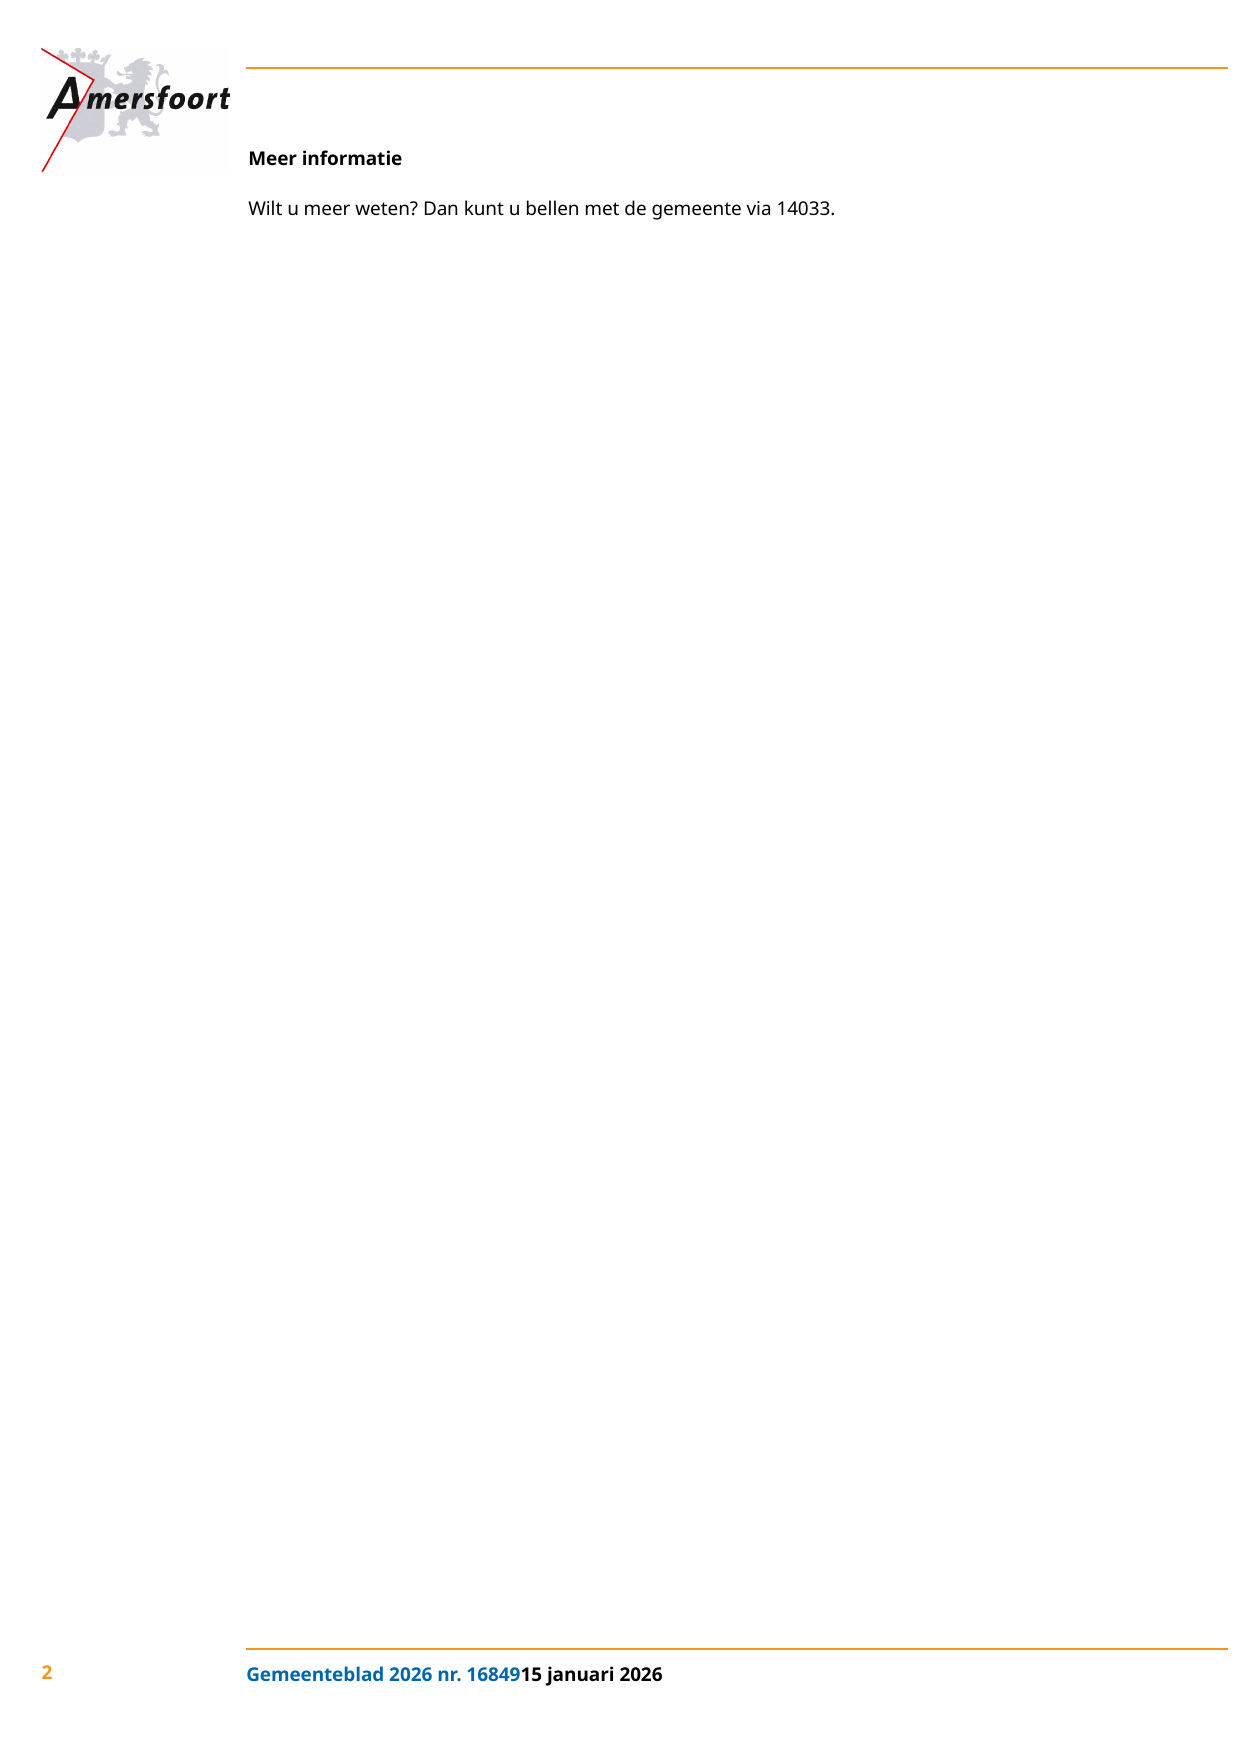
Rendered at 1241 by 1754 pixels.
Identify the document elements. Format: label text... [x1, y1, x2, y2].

text Meer informatie [248, 145, 1152, 171]
picture [41, 47, 231, 172]
text Wilt u meer weten? Dan kunt u bellen met de gemeente via 14033. [248, 196, 1152, 221]
